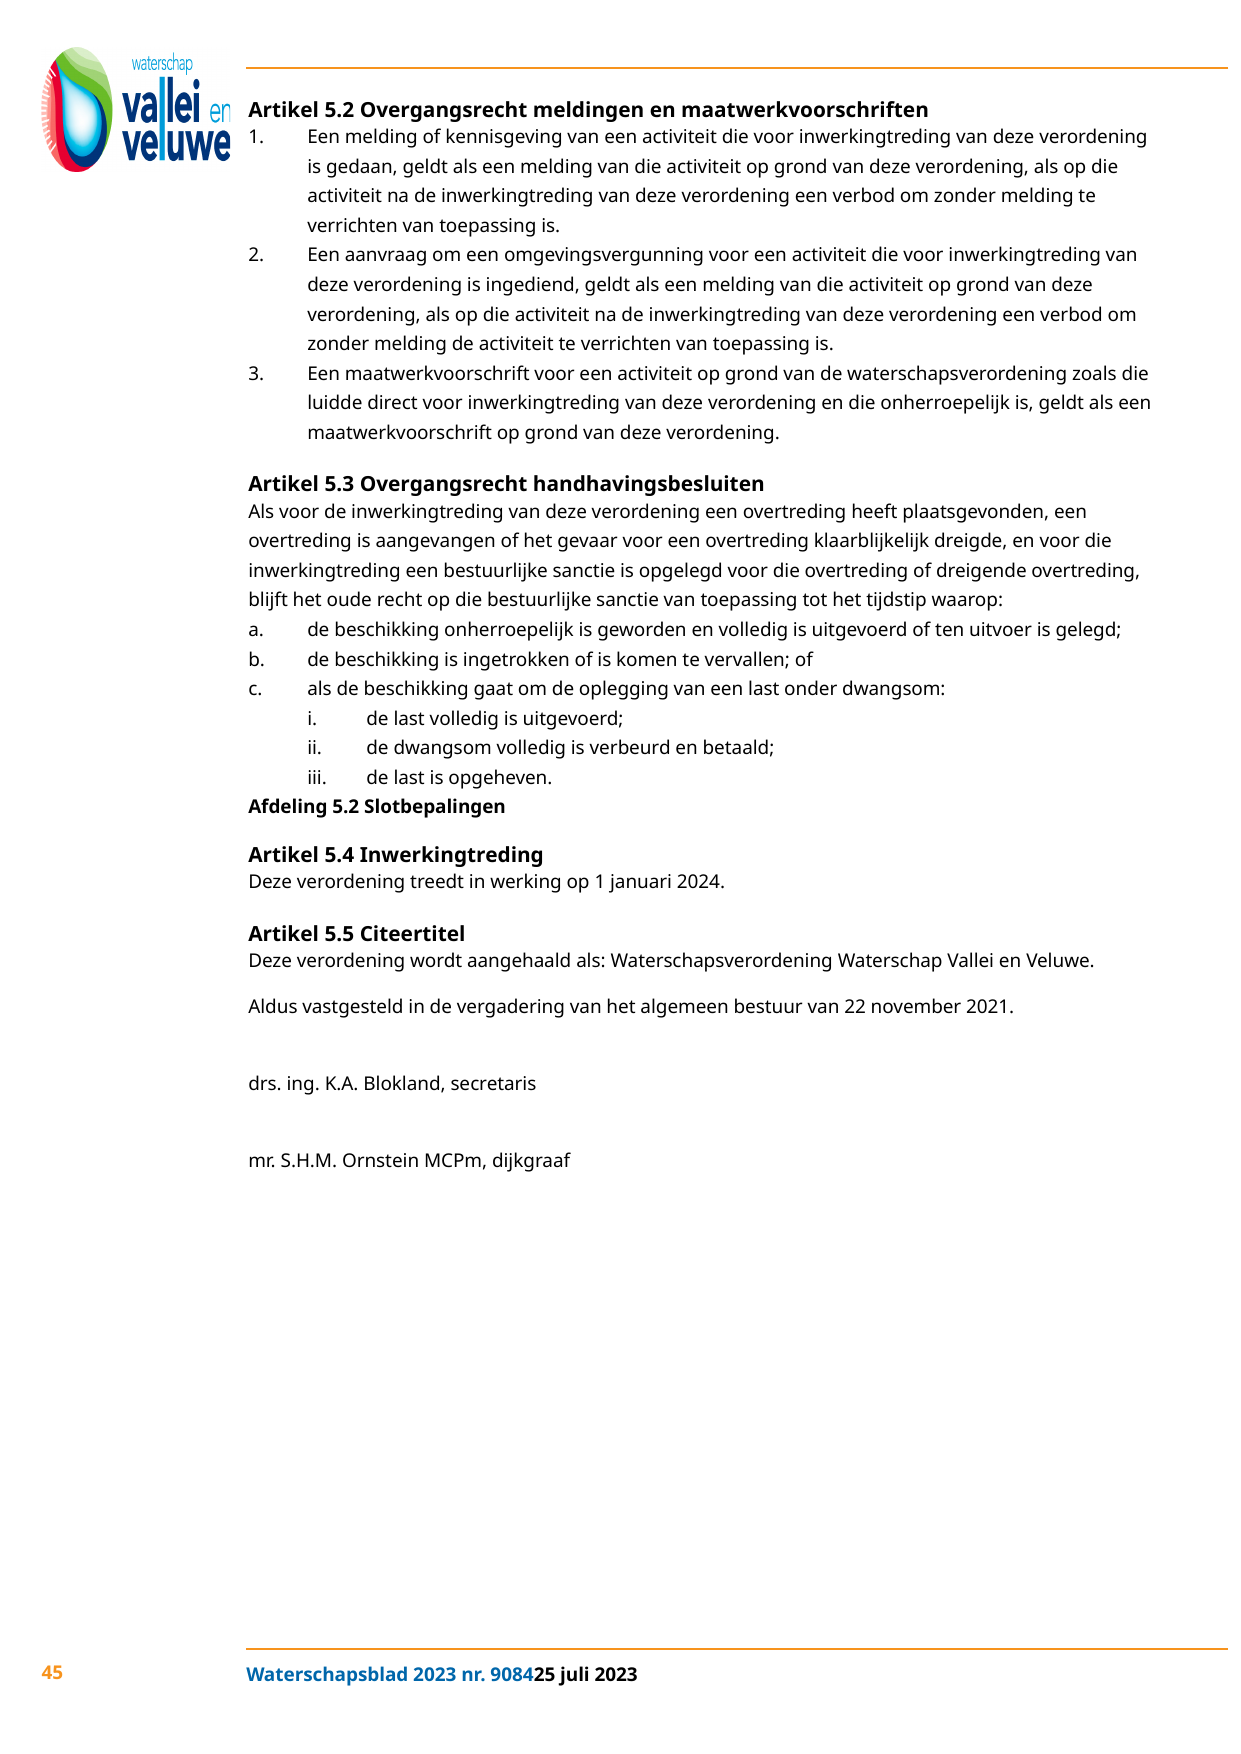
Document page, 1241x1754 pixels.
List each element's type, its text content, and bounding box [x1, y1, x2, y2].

list de beschikking is ingetrokken of is komen te vervallen; of [248, 646, 1152, 672]
list de dwangsom volledig is verbeurd en betaald; [307, 734, 1152, 760]
list Een melding of kennisgeving van een activiteit die voor inwerkingtreding van deze verordening is gedaan, geldt als een melding van die activiteit op grond van deze verordening, als op die activiteit na de inwerkingtreding van deze verordening een verbod om zonder melding te verrichten van toepassing is. [248, 123, 1152, 238]
text mr. S.H.M. Ornstein MCPm, dijkgraaf [248, 1148, 1152, 1173]
list de last is opgeheven. [307, 764, 1152, 790]
list de beschikking onherroepelijk is geworden en volledig is uitgevoerd of ten uitvoer is gelegd; [248, 616, 1152, 642]
text Artikel 5.5 Citeertitel [248, 919, 1152, 948]
text Artikel 5.4 Inwerkingtreding [248, 840, 1152, 869]
text Afdeling 5.2 Slotbepalingen [248, 794, 1152, 819]
text Deze verordening treedt in werking op 1 januari 2024. [248, 869, 1152, 894]
text Als voor de inwerkingtreding van deze verordening een overtreding heeft plaatsgevonden, een overtreding is aangevangen of het gevaar voor een overtreding klaarblijkelijk dreigde, en voor die inwerkingtreding een bestuurlijke sanctie is opgelegd voor die overtreding of dreigende overtreding, blijft het oude recht op die bestuurlijke sanctie van toepassing tot het tijdstip waarop: [248, 498, 1152, 612]
text Deze verordening wordt aangehaald als: Waterschapsverordening Waterschap Vallei en Veluwe. [248, 948, 1152, 973]
list de last volledig is uitgevoerd; [307, 705, 1152, 731]
text Artikel 5.3 Overgangsrecht handhavingsbesluiten [248, 469, 1152, 498]
text Aldus vastgesteld in de vergadering van het algemeen bestuur van 22 november 2021. [248, 993, 1152, 1019]
list als de beschikking gaat om de oplegging van een last onder dwangsom: [248, 675, 1152, 701]
text Artikel 5.2 Overgangsrecht meldingen en maatwerkvoorschriften [248, 95, 1152, 123]
picture [41, 47, 231, 172]
list Een maatwerkvoorschrift voor een activiteit op grond van de waterschapsverordening zoals die luidde direct voor inwerkingtreding van deze verordening en die onherroepelijk is, geldt als een maatwerkvoorschrift op grond van deze verordening. [248, 360, 1152, 445]
list Een aanvraag om een omgevingsvergunning voor een activiteit die voor inwerkingtreding van deze verordening is ingediend, geldt als een melding van die activiteit op grond van deze verordening, als op die activiteit na de inwerkingtreding van deze verordening een verbod om zonder melding de activiteit te verrichten van toepassing is. [248, 242, 1152, 356]
text drs. ing. K.A. Blokland, secretaris [248, 1070, 1152, 1096]
